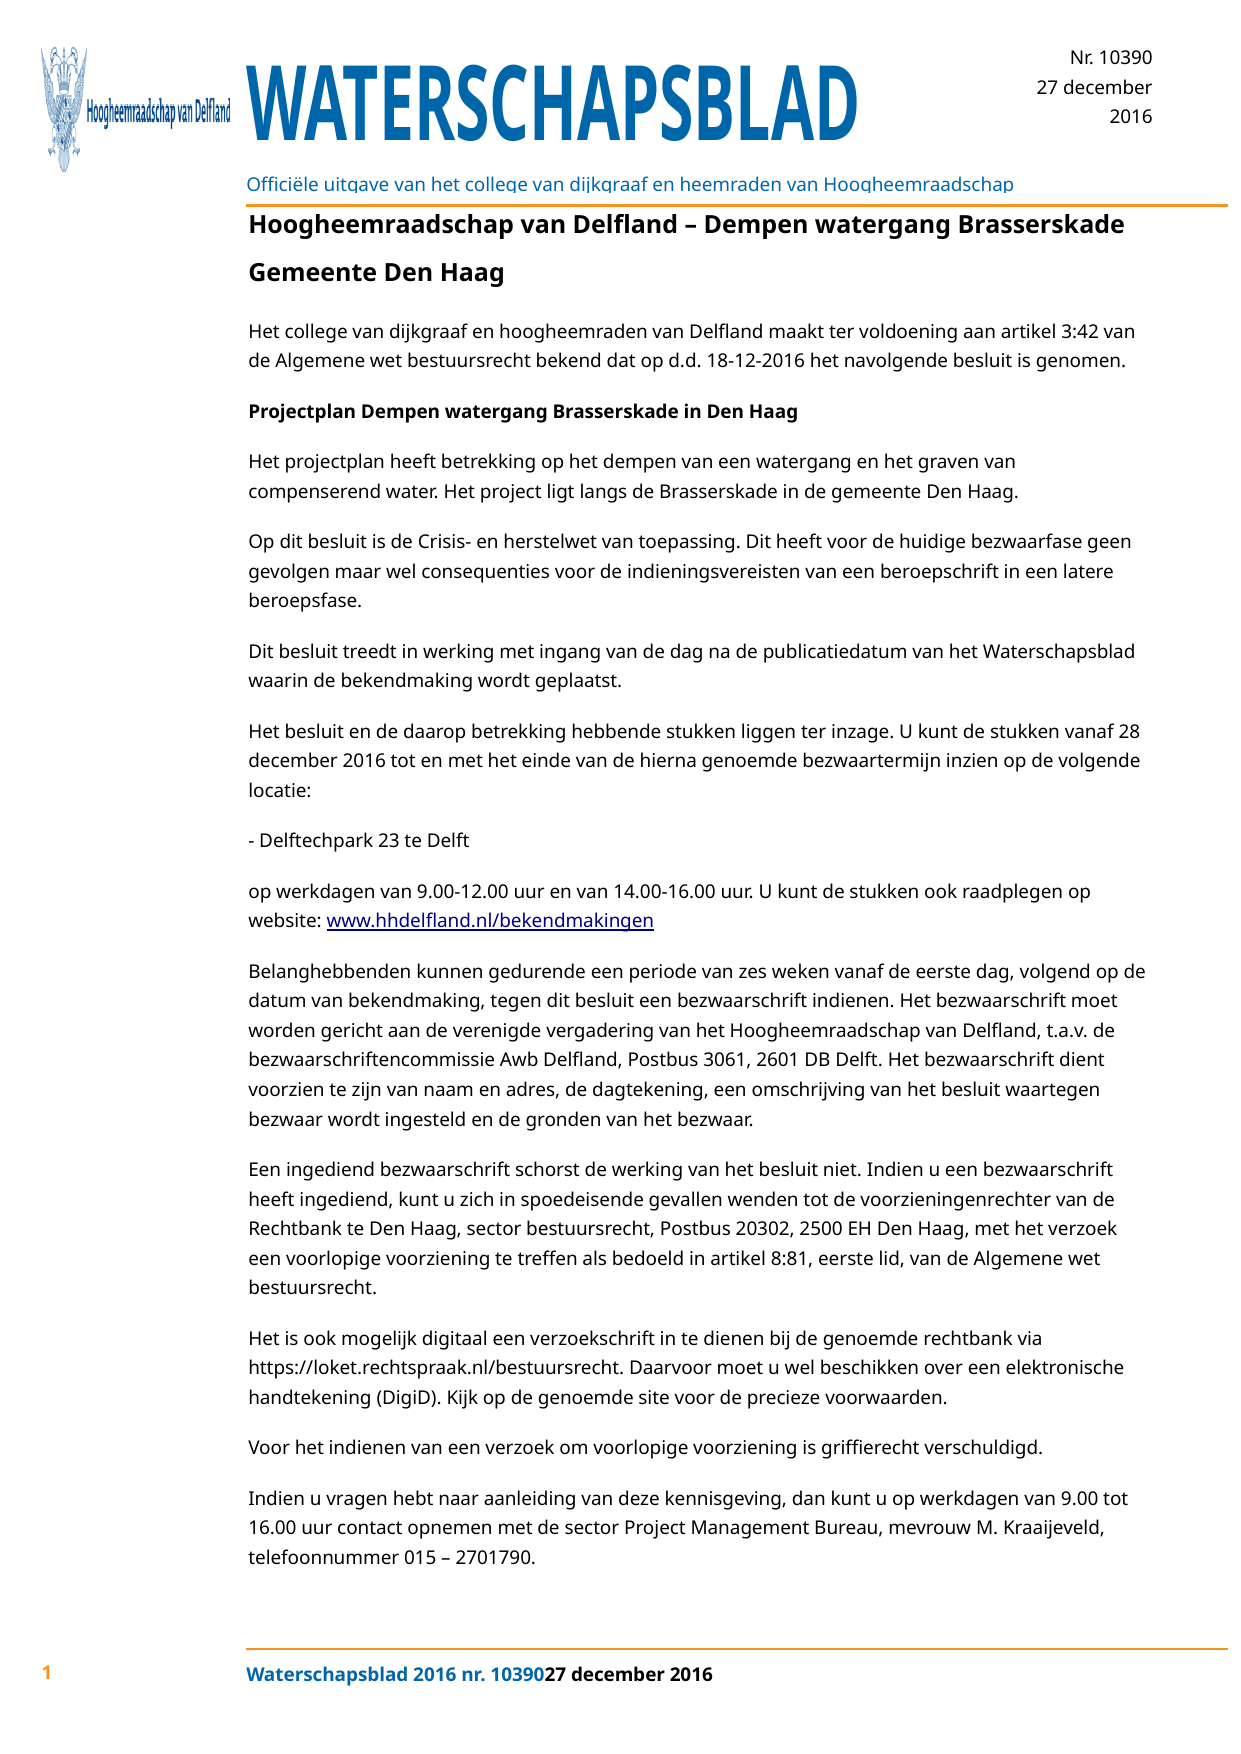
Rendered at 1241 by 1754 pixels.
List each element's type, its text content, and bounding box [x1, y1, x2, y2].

picture [41, 47, 231, 172]
text Op dit besluit is de Crisis- en herstelwet van toepassing. Dit heeft voor de huidige bezwaarfase geen gevolgen maar wel consequenties voor de indieningsvereisten van een beroepschrift in een latere beroepsfase. [248, 528, 1152, 613]
text - Delftechpark 23 te Delft [248, 827, 1152, 853]
text Indien u vragen hebt naar aanleiding van deze kennisgeving, dan kunt u op werkdagen van 9.00 tot 16.00 uur contact opnemen met de sector Project Management Bureau, mevrouw M. Kraaijeveld, telefoonnummer 015 – 2701790. [248, 1485, 1152, 1570]
text Een ingediend bezwaarschrift schorst de werking van het besluit niet. Indien u een bezwaarschrift heeft ingediend, kunt u zich in spoedeisende gevallen wenden tot de voorzieningenrechter van de Rechtbank te Den Haag, sector bestuursrecht, Postbus 20302, 2500 EH Den Haag, met het verzoek een voorlopige voorziening te treffen als bedoeld in artikel 8:81, eerste lid, van de Algemene wet bestuursrecht. [248, 1156, 1152, 1300]
text Het projectplan heeft betrekking op het dempen van een watergang en het graven van compenserend water. Het project ligt langs de Brasserskade in de gemeente Den Haag. [248, 448, 1152, 504]
text op werkdagen van 9.00-12.00 uur en van 14.00-16.00 uur. U kunt de stukken ook raadplegen op website: www.hhdelfland.nl/bekendmakingen [248, 878, 1152, 933]
text Dit besluit treedt in werking met ingang van de dag na de publicatiedatum van het Waterschapsblad waarin de bekendmaking wordt geplaatst. [248, 638, 1152, 693]
text Het besluit en de daarop betrekking hebbende stukken liggen ter inzage. U kunt de stukken vanaf 28 december 2016 tot en met het einde van de hierna genoemde bezwaartermijn inzien op de volgende locatie: [248, 718, 1152, 803]
text Projectplan Dempen watergang Brasserskade in Den Haag [248, 398, 1152, 424]
text Het is ook mogelijk digitaal een verzoekschrift in te dienen bij de genoemde rechtbank via https://loket.rechtspraak.nl/bestuursrecht. Daarvoor moet u wel beschikken over een elektronische handtekening (DigiD). Kijk op de genoemde site voor de precieze voorwaarden. [248, 1325, 1152, 1410]
text Het college van dijkgraaf en hoogheemraden van Delfland maakt ter voldoening aan artikel 3:42 van de Algemene wet bestuursrecht bekend dat op d.d. 18-12-2016 het navolgende besluit is genomen. [248, 318, 1152, 373]
text Hoogheemraadschap van Delfland – Dempen watergang Brasserskade Gemeente Den Haag [248, 207, 1152, 288]
text Belanghebbenden kunnen gedurende een periode van zes weken vanaf de eerste dag, volgend op de datum van bekendmaking, tegen dit besluit een bezwaarschrift indienen. Het bezwaarschrift moet worden gericht aan de verenigde vergadering van het Hoogheemraadschap van Delfland, t.a.v. de bezwaarschriftencommissie Awb Delfland, Postbus 3061, 2601 DB Delft. Het bezwaarschrift dient voorzien te zijn van naam en adres, de dagtekening, een omschrijving van het besluit waartegen bezwaar wordt ingesteld en de gronden van het bezwaar. [248, 958, 1152, 1132]
text Voor het indienen van een verzoek om voorlopige voorziening is griffierecht verschuldigd. [248, 1434, 1152, 1460]
